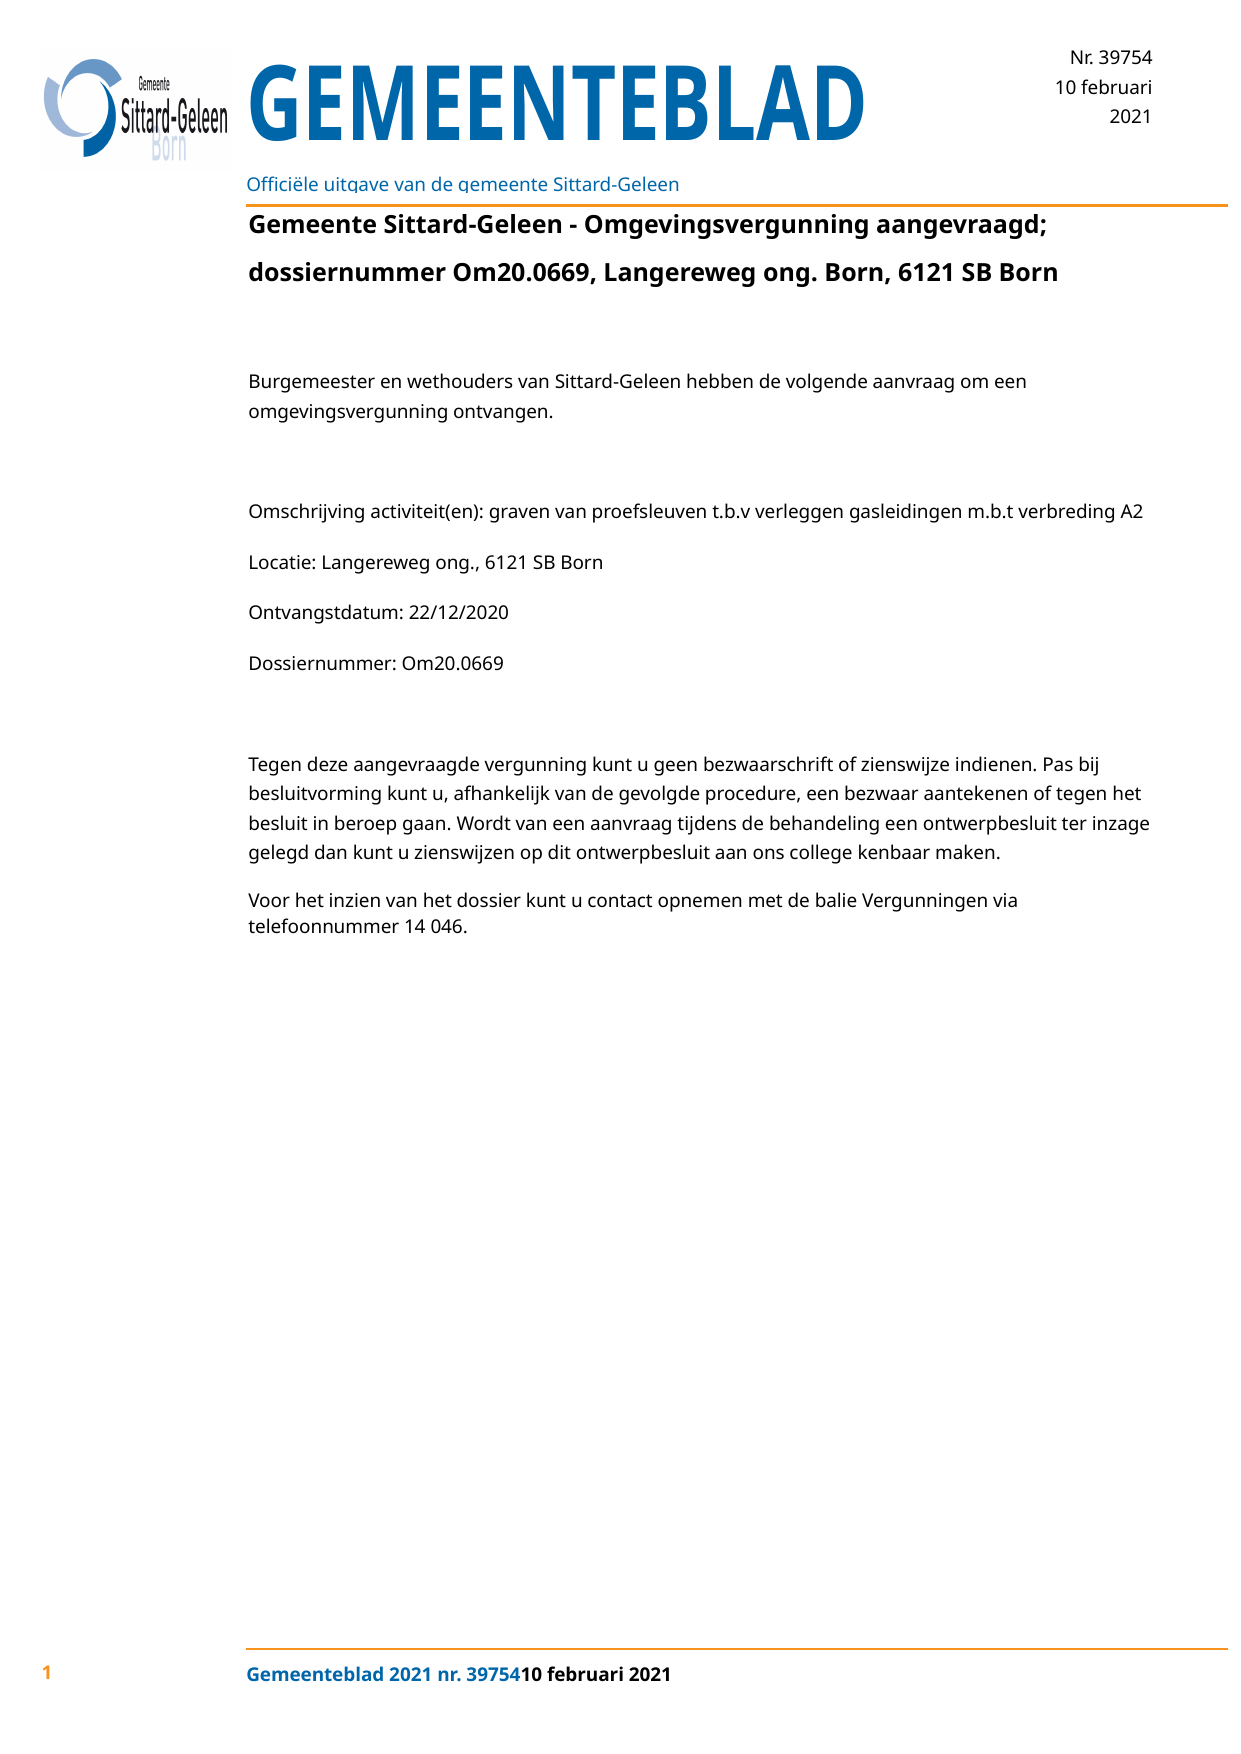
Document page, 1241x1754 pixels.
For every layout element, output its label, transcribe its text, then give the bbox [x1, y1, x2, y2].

text Gemeente Sittard-Geleen - Omgevingsvergunning aangevraagd; dossiernummer Om20.0669, Langereweg ong. Born, 6121 SB Born [248, 207, 1152, 288]
text Locatie: Langereweg ong., 6121 SB Born [248, 549, 1152, 575]
text Tegen deze aangevraagde vergunning kunt u geen bezwaarschrift of zienswijze indienen. Pas bij besluitvorming kunt u, afhankelijk van de gevolgde procedure, een bezwaar aantekenen of tegen het besluit in beroep gaan. Wordt van een aanvraag tijdens de behandeling een ontwerpbesluit ter inzage gelegd dan kunt u zienswijzen op dit ontwerpbesluit aan ons college kenbaar maken. [248, 751, 1152, 865]
text Burgemeester en wethouders van Sittard-Geleen hebben de volgende aanvraag om een omgevingsvergunning ontvangen. [248, 368, 1152, 424]
text Dossiernummer: Om20.0669 [248, 650, 1152, 676]
text Voor het inzien van het dossier kunt u contact opnemen met de balie Vergunningen via telefoonnummer 14 046. [248, 887, 1152, 939]
text Omschrijving activiteit(en): graven van proefsleuven t.b.v verleggen gasleidingen m.b.t verbreding A2 [248, 499, 1152, 524]
text Ontvangstdatum: 22/12/2020 [248, 599, 1152, 625]
picture [41, 47, 231, 172]
